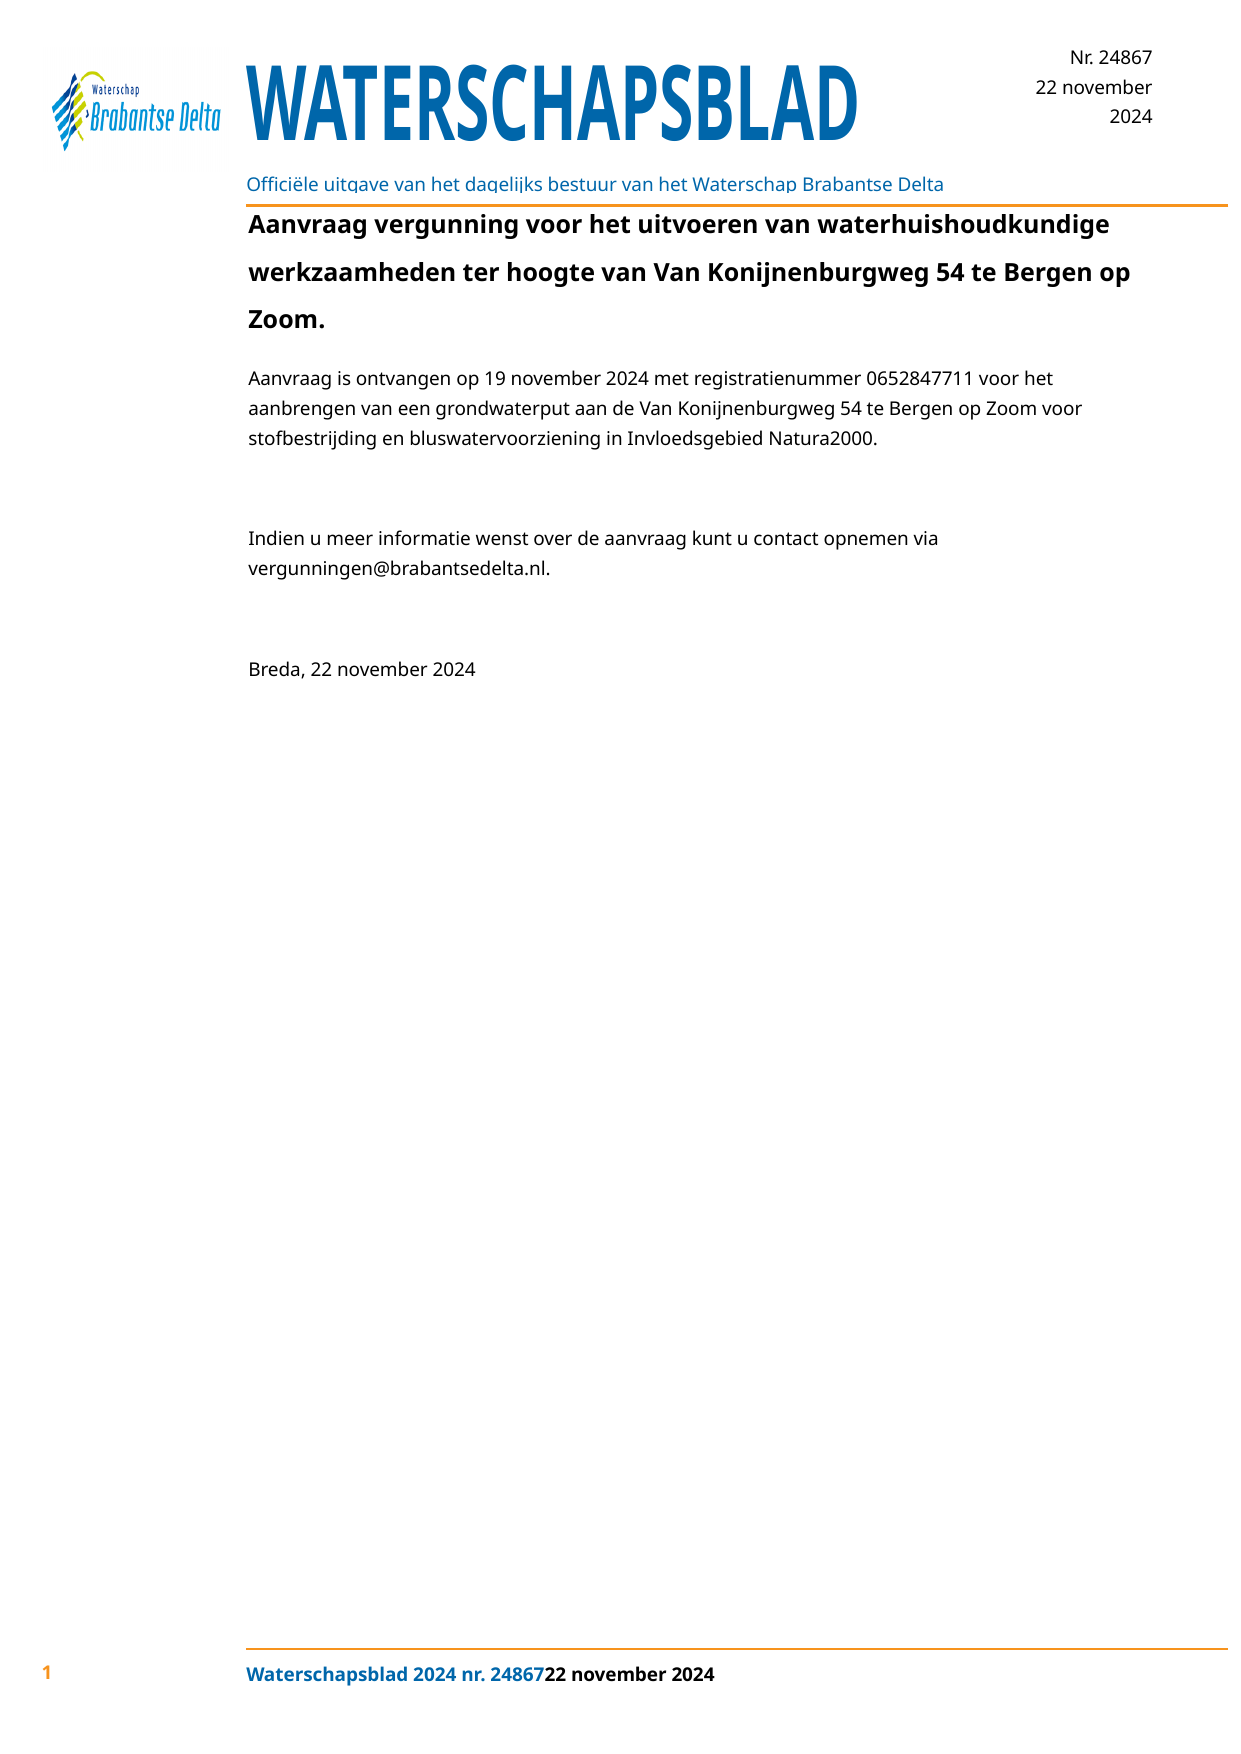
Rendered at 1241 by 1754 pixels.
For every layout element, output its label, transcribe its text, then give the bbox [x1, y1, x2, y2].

text Aanvraag vergunning voor het uitvoeren van waterhuishoudkundige werkzaamheden ter hoogte van Van Konijnenburgweg 54 te Bergen op Zoom. [248, 207, 1152, 336]
text Aanvraag is ontvangen op 19 november 2024 met registratienummer 0652847711 voor het aanbrengen van een grondwaterput aan de Van Konijnenburgweg 54 te Bergen op Zoom voor stofbestrijding en bluswatervoorziening in Invloedsgebied Natura2000. [248, 366, 1152, 450]
text Breda, 22 november 2024 [248, 656, 1152, 682]
text Indien u meer informatie wenst over de aanvraag kunt u contact opnemen via vergunningen@brabantsedelta.nl. [248, 526, 1152, 581]
picture [41, 47, 231, 172]
